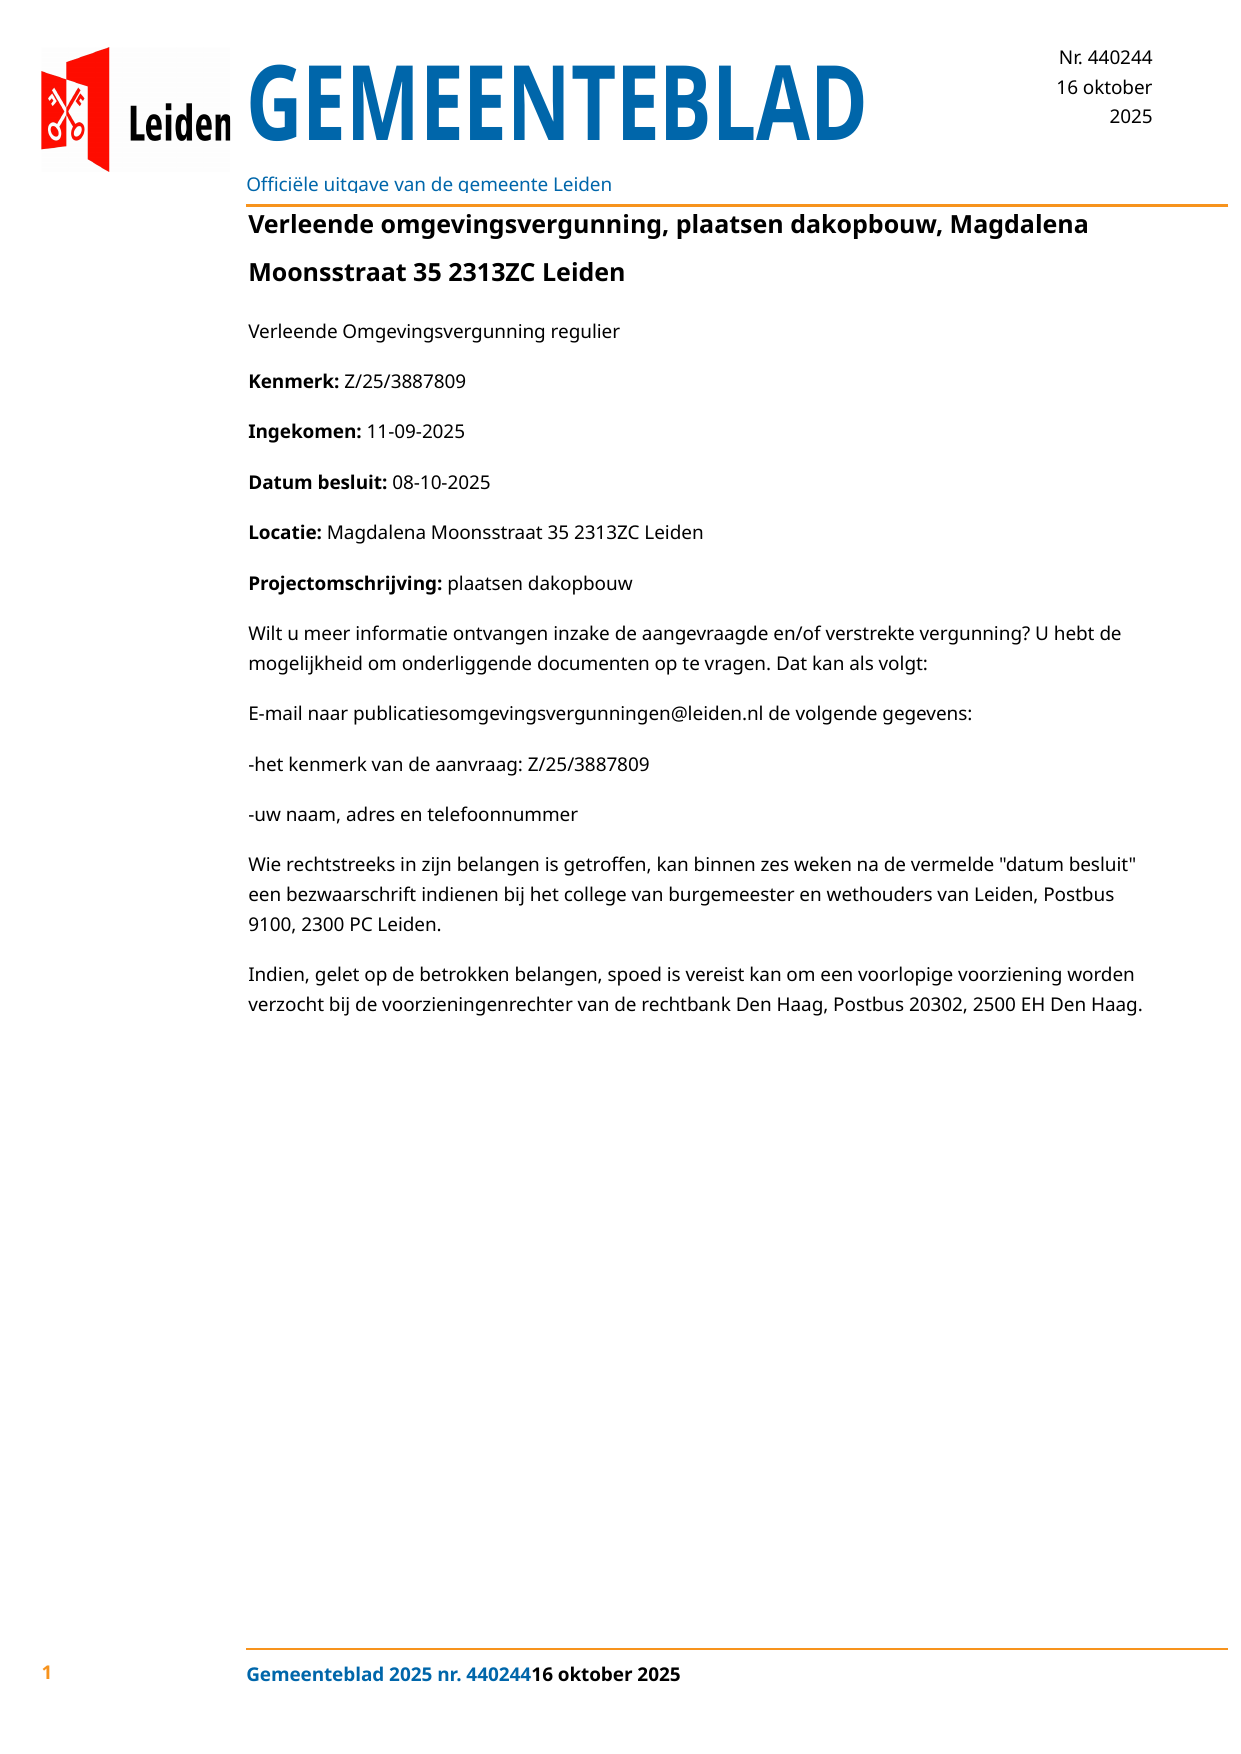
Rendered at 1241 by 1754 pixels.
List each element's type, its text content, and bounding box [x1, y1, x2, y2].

text Indien, gelet op de betrokken belangen, spoed is vereist kan om een voorlopige voorziening worden verzocht bij de voorzieningenrechter van de rechtbank Den Haag, Postbus 20302, 2500 EH Den Haag. [248, 961, 1152, 1017]
text Ingekomen: 11-09-2025 [248, 419, 1152, 444]
text Locatie: Magdalena Moonsstraat 35 2313ZC Leiden [248, 519, 1152, 545]
text -het kenmerk van de aanvraag: Z/25/3887809 [248, 751, 1152, 777]
text Datum besluit: 08-10-2025 [248, 469, 1152, 495]
text Verleende omgevingsvergunning, plaatsen dakopbouw, Magdalena Moonsstraat 35 2313ZC Leiden [248, 207, 1152, 288]
text Verleende Omgevingsvergunning regulier [248, 318, 1152, 344]
text Wilt u meer informatie ontvangen inzake de aangevraagde en/of verstrekte vergunning? U hebt de mogelijkheid om onderliggende documenten op te vragen. Dat kan als volgt: [248, 620, 1152, 676]
text Kenmerk: Z/25/3887809 [248, 368, 1152, 394]
text Projectomschrijving: plaatsen dakopbouw [248, 570, 1152, 596]
text -uw naam, adres en telefoonnummer [248, 801, 1152, 827]
picture [41, 47, 231, 172]
text Wie rechtstreeks in zijn belangen is getroffen, kan binnen zes weken na de vermelde "datum besluit" een bezwaarschrift indienen bij het college van burgemeester en wethouders van Leiden, Postbus 9100, 2300 PC Leiden. [248, 852, 1152, 937]
text E-mail naar publicatiesomgevingsvergunningen@leiden.nl de volgende gegevens: [248, 700, 1152, 726]
